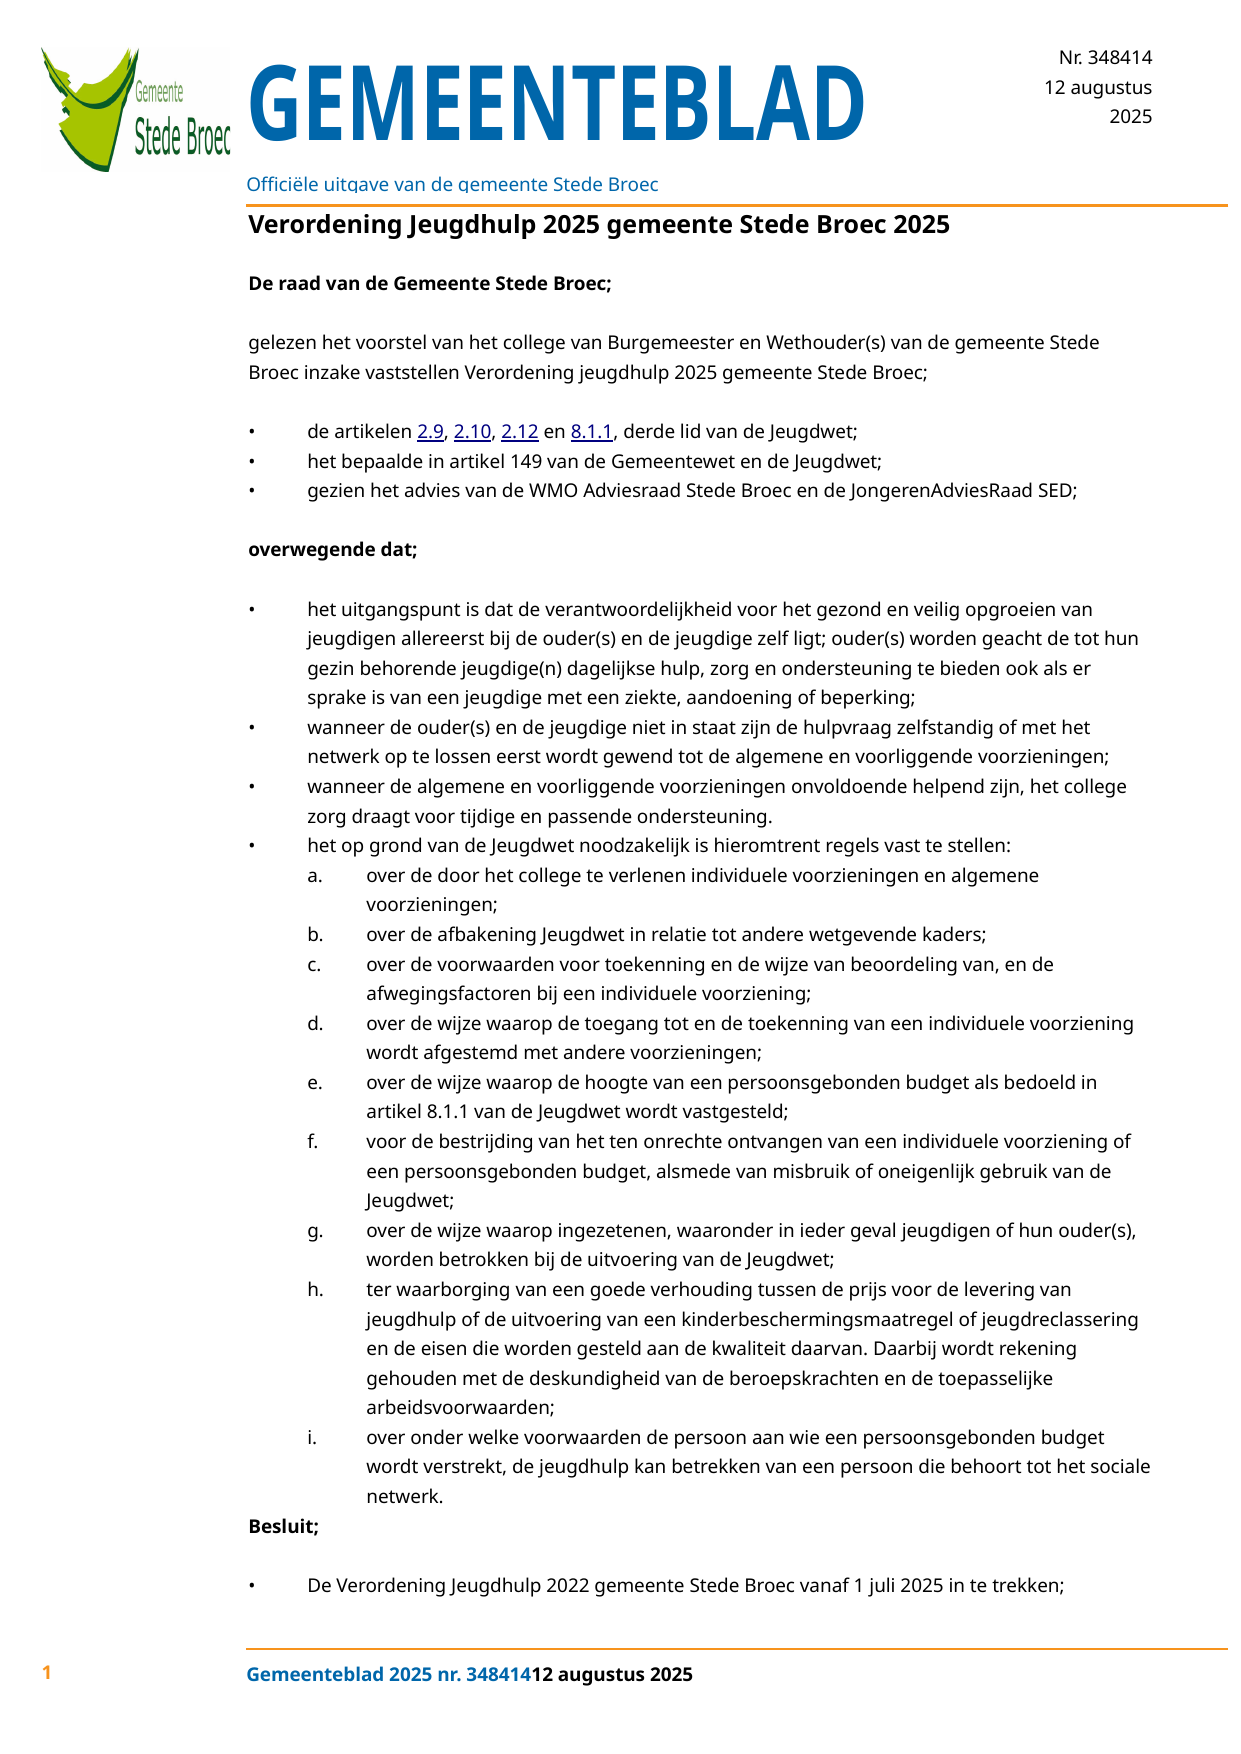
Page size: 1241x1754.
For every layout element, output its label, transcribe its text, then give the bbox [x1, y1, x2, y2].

list over de wijze waarop de toegang tot en de toekenning van een individuele voorziening wordt afgestemd met andere voorzieningen; [307, 1010, 1152, 1065]
text De raad van de Gemeente Stede Broec; [248, 270, 1152, 296]
text gelezen het voorstel van het college van Burgemeester en Wethouder(s) van de gemeente Stede Broec inzake vaststellen Verordening jeugdhulp 2025 gemeente Stede Broec; [248, 329, 1152, 385]
list over de wijze waarop de hoogte van een persoonsgebonden budget als bedoeld in artikel 8.1.1 van de Jeugdwet wordt vastgesteld; [307, 1069, 1152, 1124]
list het bepaalde in artikel 149 van de Gemeentewet en de Jeugdwet; [248, 448, 1152, 473]
list wanneer de algemene en voorliggende voorzieningen onvoldoende helpend zijn, het college zorg draagt voor tijdige en passende ondersteuning. [248, 773, 1152, 828]
list de artikelen 2.9, 2.10, 2.12 en 8.1.1, derde lid van de Jeugdwet; [248, 418, 1152, 444]
list over de wijze waarop ingezetenen, waaronder in ieder geval jeugdigen of hun ouder(s), worden betrokken bij de uitvoering van de Jeugdwet; [307, 1217, 1152, 1272]
list het op grond van de Jeugdwet noodzakelijk is hieromtrent regels vast te stellen: [248, 832, 1152, 858]
list voor de bestrijding van het ten onrechte ontvangen van een individuele voorziening of een persoonsgebonden budget, alsmede van misbruik of oneigenlijk gebruik van de Jeugdwet; [307, 1128, 1152, 1213]
list het uitgangspunt is dat de verantwoordelijkheid voor het gezond en veilig opgroeien van jeugdigen allereerst bij de ouder(s) en de jeugdige zelf ligt; ouder(s) worden geacht de tot hun gezin behorende jeugdige(n) dagelijkse hulp, zorg en ondersteuning te bieden ook als er sprake is van een jeugdige met een ziekte, aandoening of beperking; [248, 596, 1152, 710]
list over de voorwaarden voor toekenning en de wijze van beoordeling van, en de afwegingsfactoren bij een individuele voorziening; [307, 951, 1152, 1006]
list wanneer de ouder(s) en de jeugdige niet in staat zijn de hulpvraag zelfstandig of met het netwerk op te lossen eerst wordt gewend tot de algemene en voorliggende voorzieningen; [248, 714, 1152, 769]
text Verordening Jeugdhulp 2025 gemeente Stede Broec 2025 [248, 207, 1152, 241]
list over de door het college te verlenen individuele voorzieningen en algemene voorzieningen; [307, 862, 1152, 917]
list gezien het advies van de WMO Adviesraad Stede Broec en de JongerenAdviesRaad SED; [248, 477, 1152, 503]
list over onder welke voorwaarden de persoon aan wie een persoonsgebonden budget wordt verstrekt, de jeugdhulp kan betrekken van een persoon die behoort tot het sociale netwerk. [307, 1424, 1152, 1509]
list ter waarborging van een goede verhouding tussen de prijs voor de levering van jeugdhulp of de uitvoering van een kinderbeschermingsmaatregel of jeugdreclassering en de eisen die worden gesteld aan de kwaliteit daarvan. Daarbij wordt rekening gehouden met de deskundigheid van de beroepskrachten en de toepasselijke arbeidsvoorwaarden; [307, 1276, 1152, 1420]
text Besluit; [248, 1513, 1152, 1538]
text overwegende dat; [248, 537, 1152, 562]
list De Verordening Jeugdhulp 2022 gemeente Stede Broec vanaf 1 juli 2025 in te trekken; [248, 1572, 1152, 1598]
list over de afbakening Jeugdwet in relatie tot andere wetgevende kaders; [307, 921, 1152, 947]
picture [41, 47, 231, 172]
